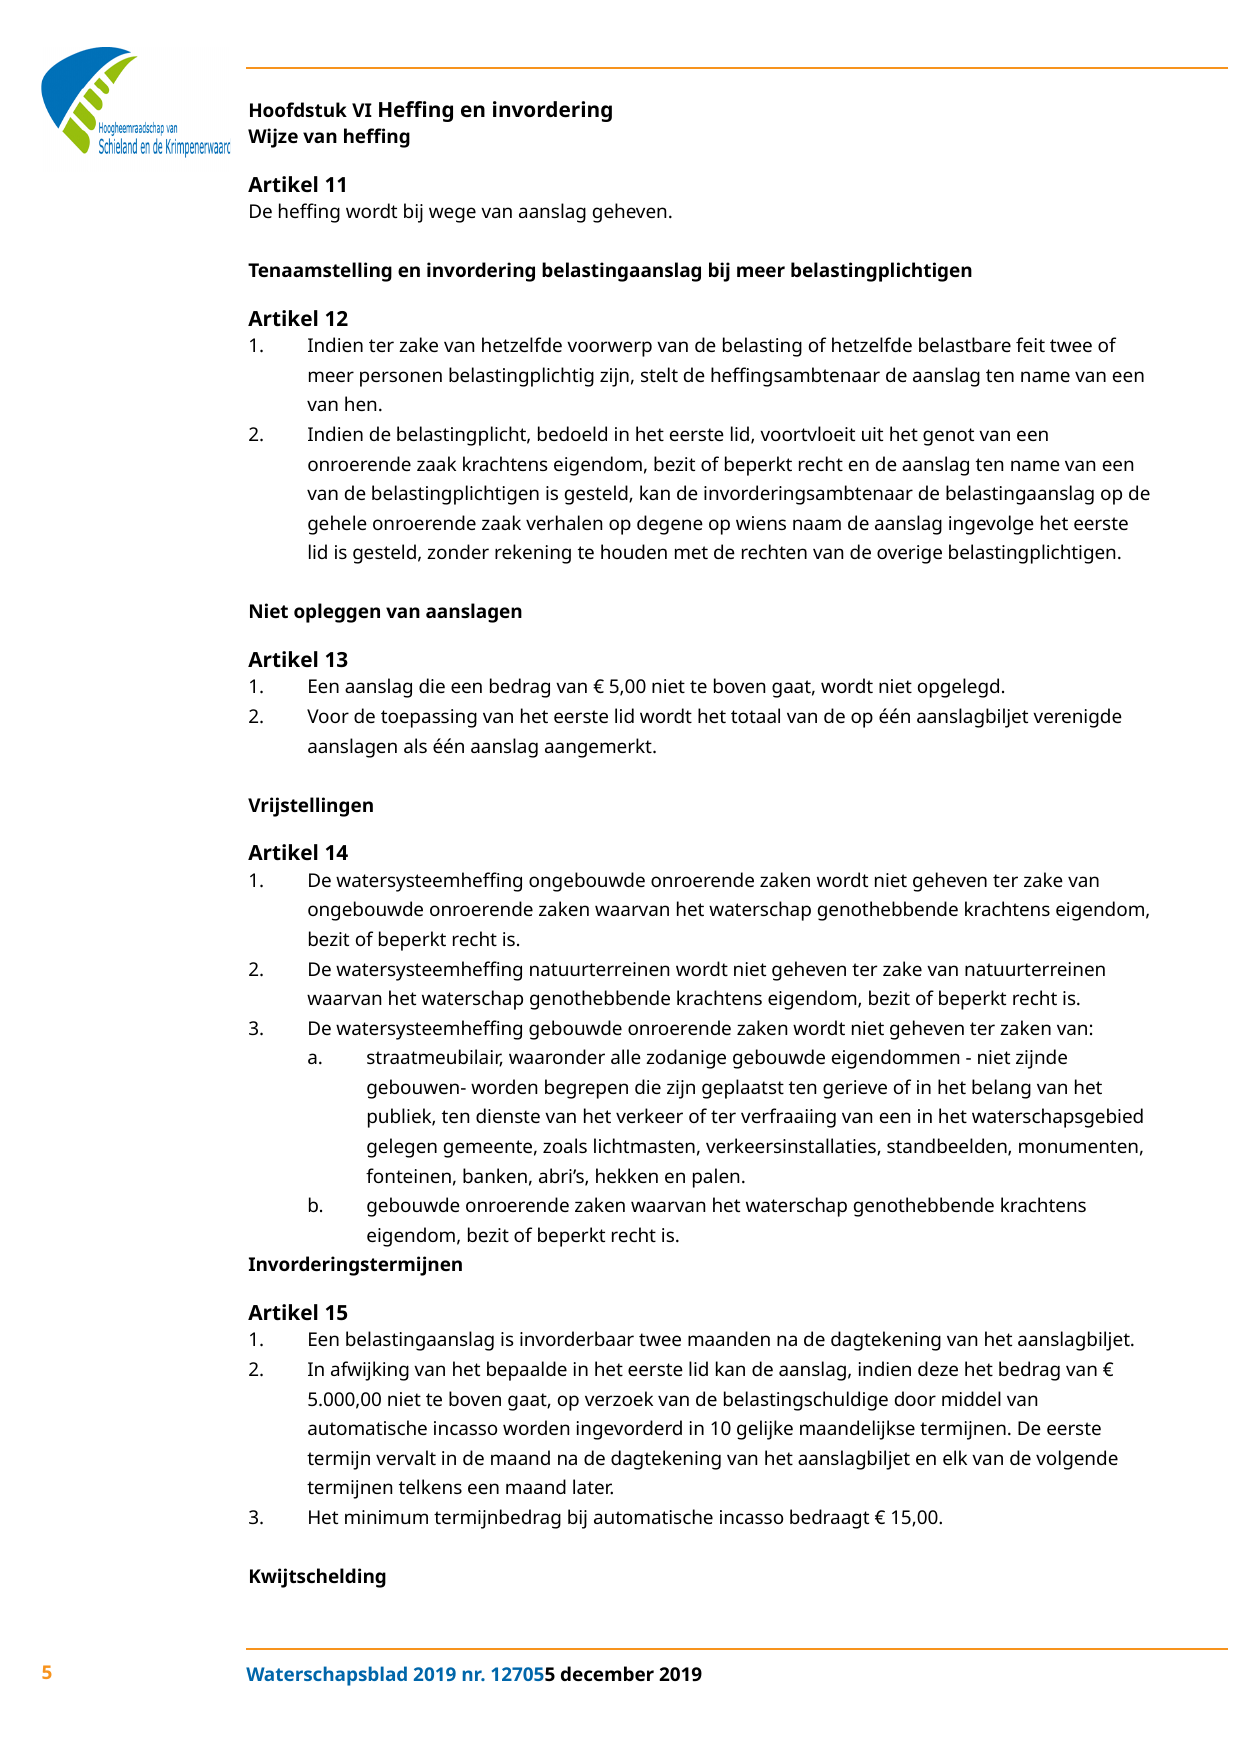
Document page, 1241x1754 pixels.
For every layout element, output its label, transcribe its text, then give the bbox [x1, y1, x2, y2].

text De heffing wordt bij wege van aanslag geheven. [248, 198, 1152, 224]
list Een belastingaanslag is invorderbaar twee maanden na de dagtekening van het aanslagbiljet. [248, 1327, 1152, 1352]
text Kwijtschelding [248, 1563, 1152, 1589]
text Tenaamstelling en invordering belastingaanslag bij meer belastingplichtigen [248, 257, 1152, 283]
text Niet opleggen van aanslagen [248, 599, 1152, 624]
text Artikel 11 [248, 170, 1152, 198]
list De watersysteemheffing gebouwde onroerende zaken wordt niet geheven ter zaken van: [248, 1015, 1152, 1041]
text Hoofdstuk VI Heffing en invordering [248, 95, 1152, 123]
list Indien ter zake van hetzelfde voorwerp van de belasting of hetzelfde belastbare feit twee of meer personen belastingplichtig zijn, stelt de heffingsambtenaar de aanslag ten name van een van hen. [248, 332, 1152, 417]
list Indien de belastingplicht, bedoeld in het eerste lid, voortvloeit uit het genot van een onroerende zaak krachtens eigendom, bezit of beperkt recht en de aanslag ten name van een van de belastingplichtigen is gesteld, kan de invorderingsambtenaar de belastingaanslag op de gehele onroerende zaak verhalen op degene op wiens naam de aanslag ingevolge het eerste lid is gesteld, zonder rekening te houden met de rechten van de overige belastingplichtigen. [248, 421, 1152, 565]
list De watersysteemheffing ongebouwde onroerende zaken wordt niet geheven ter zake van ongebouwde onroerende zaken waarvan het waterschap genothebbende krachtens eigendom, bezit of beperkt recht is. [248, 867, 1152, 952]
list De watersysteemheffing natuurterreinen wordt niet geheven ter zake van natuurterreinen waarvan het waterschap genothebbende krachtens eigendom, bezit of beperkt recht is. [248, 956, 1152, 1011]
list Voor de toepassing van het eerste lid wordt het totaal van de op één aanslagbiljet verenigde aanslagen als één aanslag aangemerkt. [248, 703, 1152, 758]
list Een aanslag die een bedrag van € 5,00 niet te boven gaat, wordt niet opgelegd. [248, 674, 1152, 699]
text Artikel 12 [248, 304, 1152, 332]
picture [41, 47, 231, 172]
list straatmeubilair, waaronder alle zodanige gebouwde eigendommen - niet zijnde gebouwen- worden begrepen die zijn geplaatst ten gerieve of in het belang van het publiek, ten dienste van het verkeer of ter verfraaiing van een in het waterschapsgebied gelegen gemeente, zoals lichtmasten, verkeersinstallaties, standbeelden, monumenten, fonteinen, banken, abri’s, hekken en palen. [307, 1044, 1152, 1188]
list Het minimum termijnbedrag bij automatische incasso bedraagt € 15,00. [248, 1504, 1152, 1530]
text Artikel 15 [248, 1298, 1152, 1327]
text Invorderingstermijnen [248, 1252, 1152, 1277]
text Vrijstellingen [248, 792, 1152, 818]
list In afwijking van het bepaalde in het eerste lid kan de aanslag, indien deze het bedrag van € 5.000,00 niet te boven gaat, op verzoek van de belastingschuldige door middel van automatische incasso worden ingevorderd in 10 gelijke maandelijkse termijnen. De eerste termijn vervalt in de maand na de dagtekening van het aanslagbiljet en elk van de volgende termijnen telkens een maand later. [248, 1356, 1152, 1500]
text Artikel 14 [248, 838, 1152, 867]
list gebouwde onroerende zaken waarvan het waterschap genothebbende krachtens eigendom, bezit of beperkt recht is. [307, 1192, 1152, 1248]
text Wijze van heffing [248, 123, 1152, 149]
text Artikel 13 [248, 645, 1152, 674]
